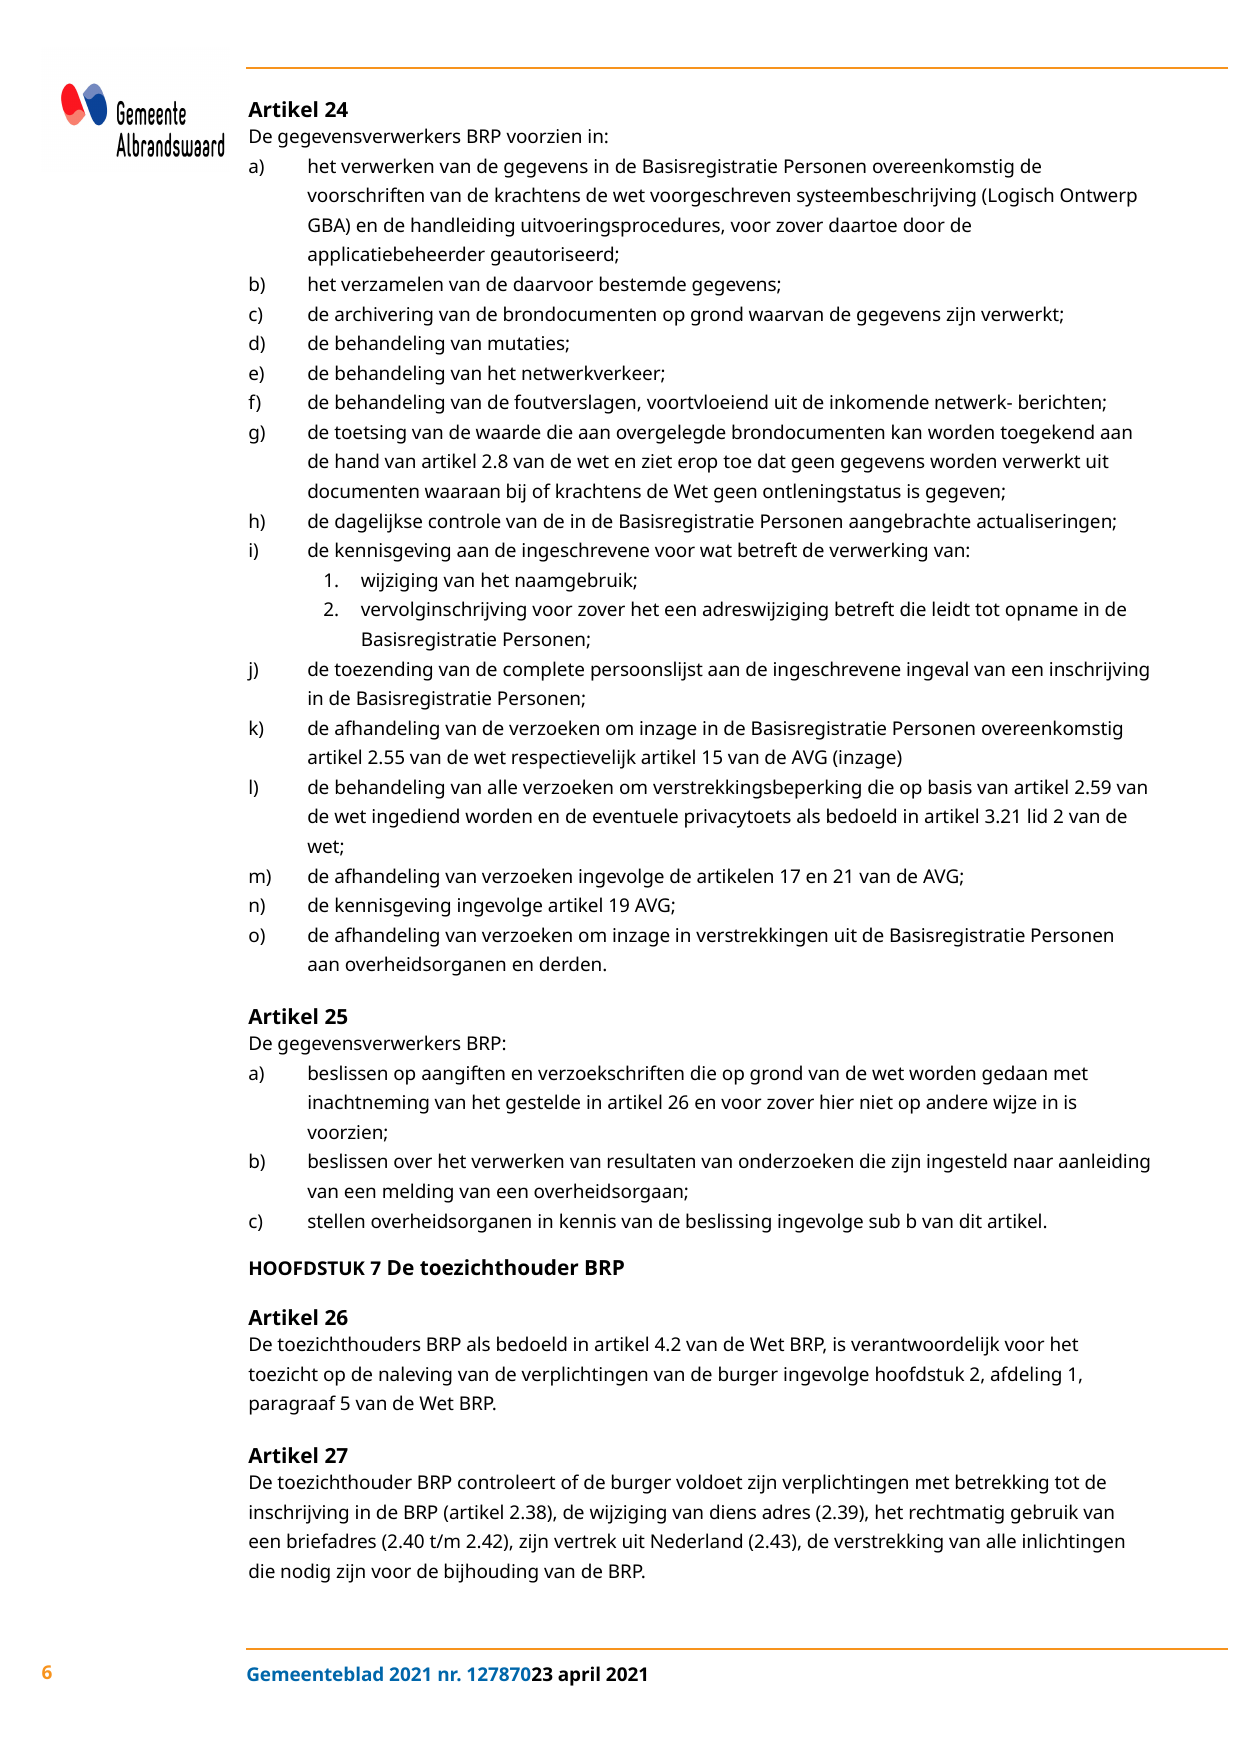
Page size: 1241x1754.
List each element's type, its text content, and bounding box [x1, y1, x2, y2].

list de afhandeling van verzoeken om inzage in verstrekkingen uit de Basisregistratie Personen aan overheidsorganen en derden. [248, 922, 1152, 977]
list de behandeling van alle verzoeken om verstrekkingsbeperking die op basis van artikel 2.59 van de wet ingediend worden en de eventuele privacytoets als bedoeld in artikel 3.21 lid 2 van de wet; [248, 774, 1152, 859]
list de afhandeling van verzoeken ingevolge de artikelen 17 en 21 van de AVG; [248, 863, 1152, 888]
text De gegevensverwerkers BRP voorzien in: [248, 123, 1152, 149]
list de archivering van de brondocumenten op grond waarvan de gegevens zijn verwerkt; [248, 301, 1152, 326]
list de toetsing van de waarde die aan overgelegde brondocumenten kan worden toegekend aan de hand van artikel 2.8 van de wet en ziet erop toe dat geen gegevens worden verwerkt uit documenten waaraan bij of krachtens de Wet geen ontleningstatus is gegeven; [248, 419, 1152, 504]
list de behandeling van het netwerkverkeer; [248, 360, 1152, 386]
list de toezending van de complete persoonslijst aan de ingeschrevene ingeval van een inschrijving in de Basisregistratie Personen; [248, 656, 1152, 711]
list stellen overheidsorganen in kennis van de beslissing ingevolge sub b van dit artikel. [248, 1208, 1152, 1234]
list de behandeling van de foutverslagen, voortvloeiend uit de inkomende netwerk- berichten; [248, 389, 1152, 415]
list vervolginschrijving voor zover het een adreswijziging betreft die leidt tot opname in de Basisregistratie Personen; [323, 597, 1152, 652]
text De toezichthouder BRP controleert of de burger voldoet zijn verplichtingen met betrekking tot de inschrijving in de BRP (artikel 2.38), de wijziging van diens adres (2.39), het rechtmatig gebruik van een briefadres (2.40 t/m 2.42), zijn vertrek uit Nederland (2.43), de verstrekking van alle inlichtingen die nodig zijn voor de bijhouding van de BRP. [248, 1469, 1152, 1584]
list de behandeling van mutaties; [248, 330, 1152, 356]
list het verwerken van de gegevens in de Basisregistratie Personen overeenkomstig de voorschriften van de krachtens de wet voorgeschreven systeembeschrijving (Logisch Ontwerp GBA) en de handleiding uitvoeringsprocedures, voor zover daartoe door de applicatiebeheerder geautoriseerd; [248, 153, 1152, 267]
text De toezichthouders BRP als bedoeld in artikel 4.2 van de Wet BRP, is verantwoordelijk voor het toezicht op de naleving van de verplichtingen van de burger ingevolge hoofdstuk 2, afdeling 1, paragraaf 5 van de Wet BRP. [248, 1331, 1152, 1416]
list beslissen op aangiften en verzoekschriften die op grond van de wet worden gedaan met inachtneming van het gestelde in artikel 26 en voor zover hier niet op andere wijze in is voorzien; [248, 1060, 1152, 1145]
text HOOFDSTUK 7 De toezichthouder BRP [248, 1253, 1152, 1282]
list beslissen over het verwerken van resultaten van onderzoeken die zijn ingesteld naar aanleiding van een melding van een overheidsorgaan; [248, 1149, 1152, 1204]
text Artikel 25 [248, 1002, 1152, 1030]
list wijziging van het naamgebruik; [323, 567, 1152, 593]
list het verzamelen van de daarvoor bestemde gegevens; [248, 271, 1152, 297]
picture [41, 47, 231, 172]
text Artikel 26 [248, 1303, 1152, 1331]
text De gegevensverwerkers BRP: [248, 1030, 1152, 1056]
text Artikel 27 [248, 1441, 1152, 1469]
list de afhandeling van de verzoeken om inzage in de Basisregistratie Personen overeenkomstig artikel 2.55 van de wet respectievelijk artikel 15 van de AVG (inzage) [248, 715, 1152, 770]
list de kennisgeving aan de ingeschrevene voor wat betreft de verwerking van: [248, 537, 1152, 563]
list de dagelijkse controle van de in de Basisregistratie Personen aangebrachte actualiseringen; [248, 508, 1152, 533]
list de kennisgeving ingevolge artikel 19 AVG; [248, 892, 1152, 918]
text Artikel 24 [248, 95, 1152, 123]
